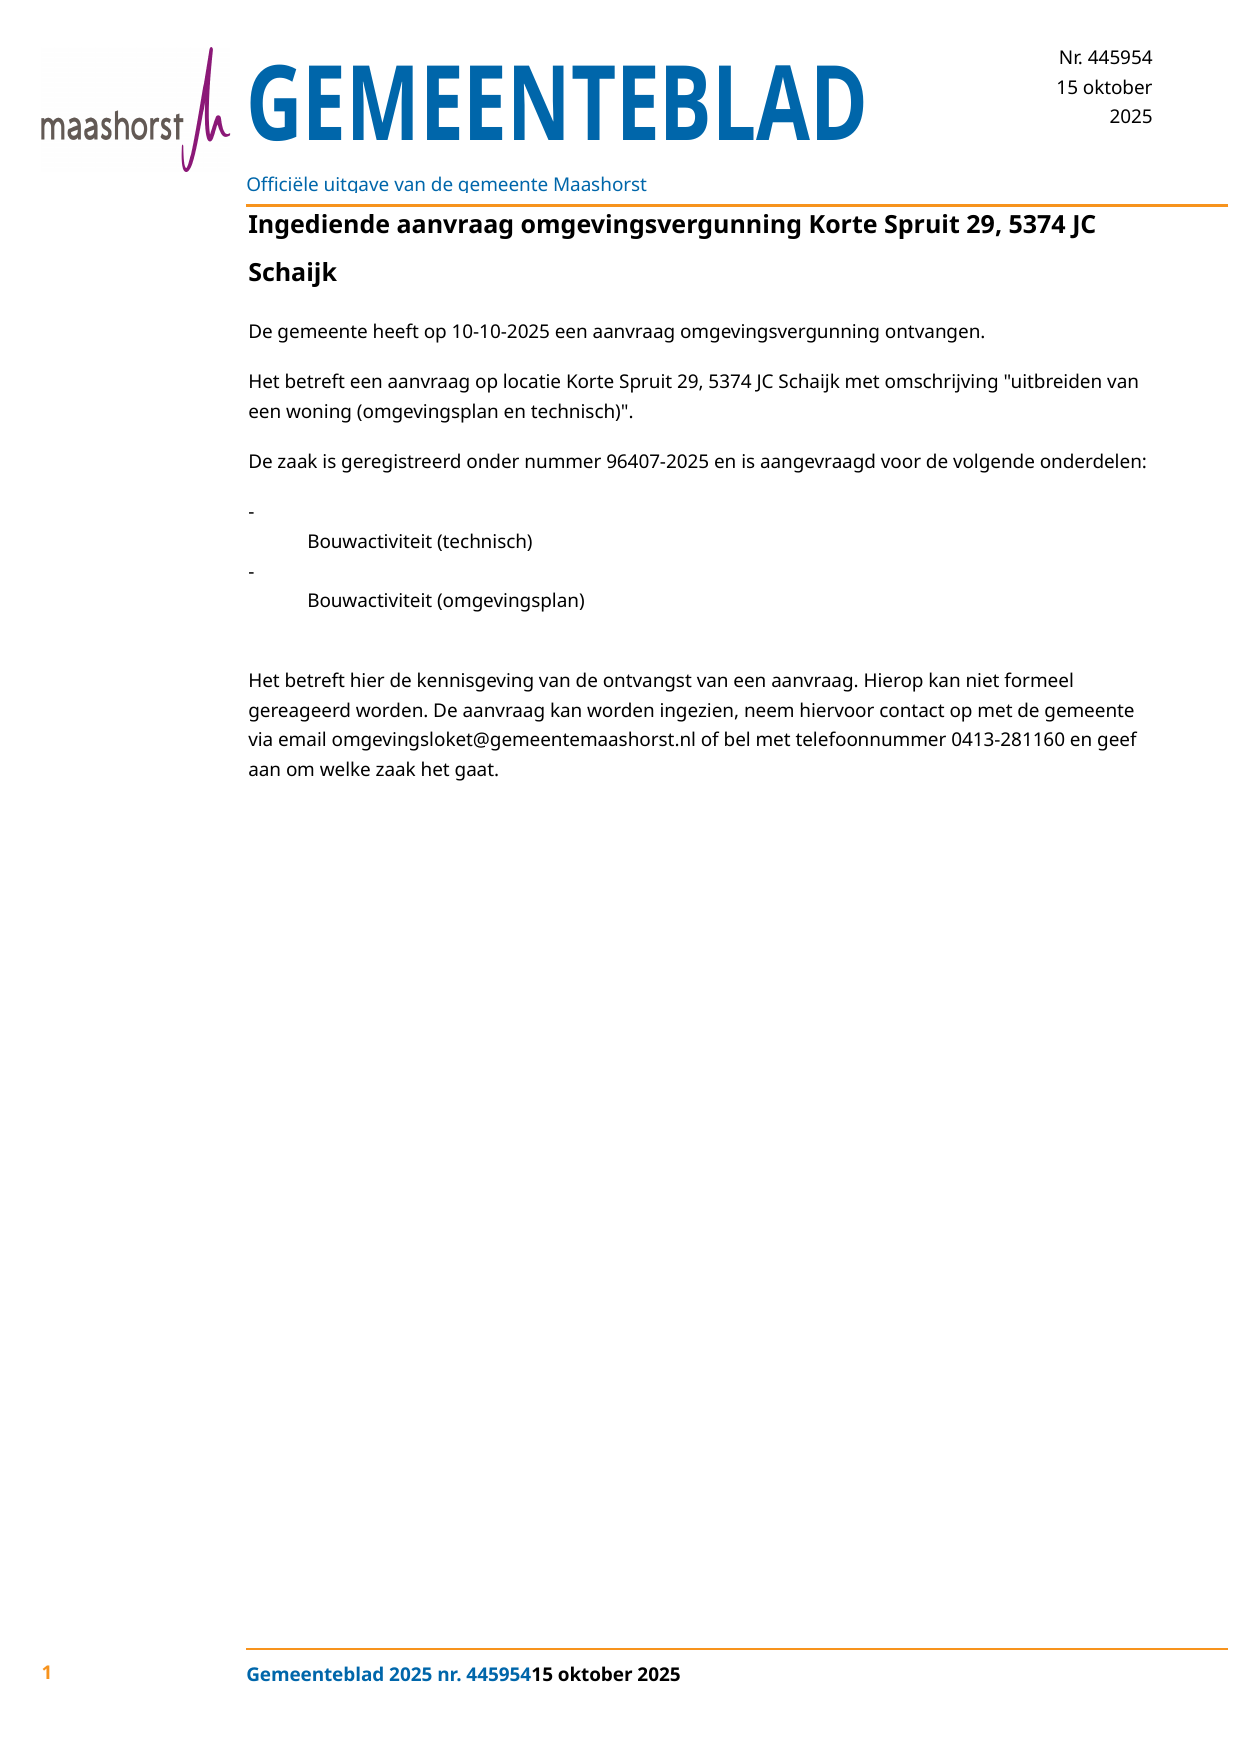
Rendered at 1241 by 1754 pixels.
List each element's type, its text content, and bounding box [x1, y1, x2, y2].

text Het betreft een aanvraag op locatie Korte Spruit 29, 5374 JC Schaijk met omschrijving "uitbreiden van een woning (omgevingsplan en technisch)". [248, 368, 1152, 424]
list Bouwactiviteit (technisch) [248, 528, 1152, 554]
text Ingediende aanvraag omgevingsvergunning Korte Spruit 29, 5374 JC Schaijk [248, 207, 1152, 288]
text Het betreft hier de kennisgeving van de ontvangst van een aanvraag. Hierop kan niet formeel gereageerd worden. De aanvraag kan worden ingezien, neem hiervoor contact op met de gemeente via email omgevingsloket@gemeentemaashorst.nl of bel met telefoonnummer 0413-281160 en geef aan om welke zaak het gaat. [248, 667, 1152, 782]
text De gemeente heeft op 10-10-2025 een aanvraag omgevingsvergunning ontvangen. [248, 318, 1152, 344]
picture [41, 47, 231, 172]
list Bouwactiviteit (omgevingsplan) [248, 587, 1152, 613]
text De zaak is geregistreerd onder nummer 96407-2025 en is aangevraagd voor de volgende onderdelen: [248, 448, 1152, 474]
